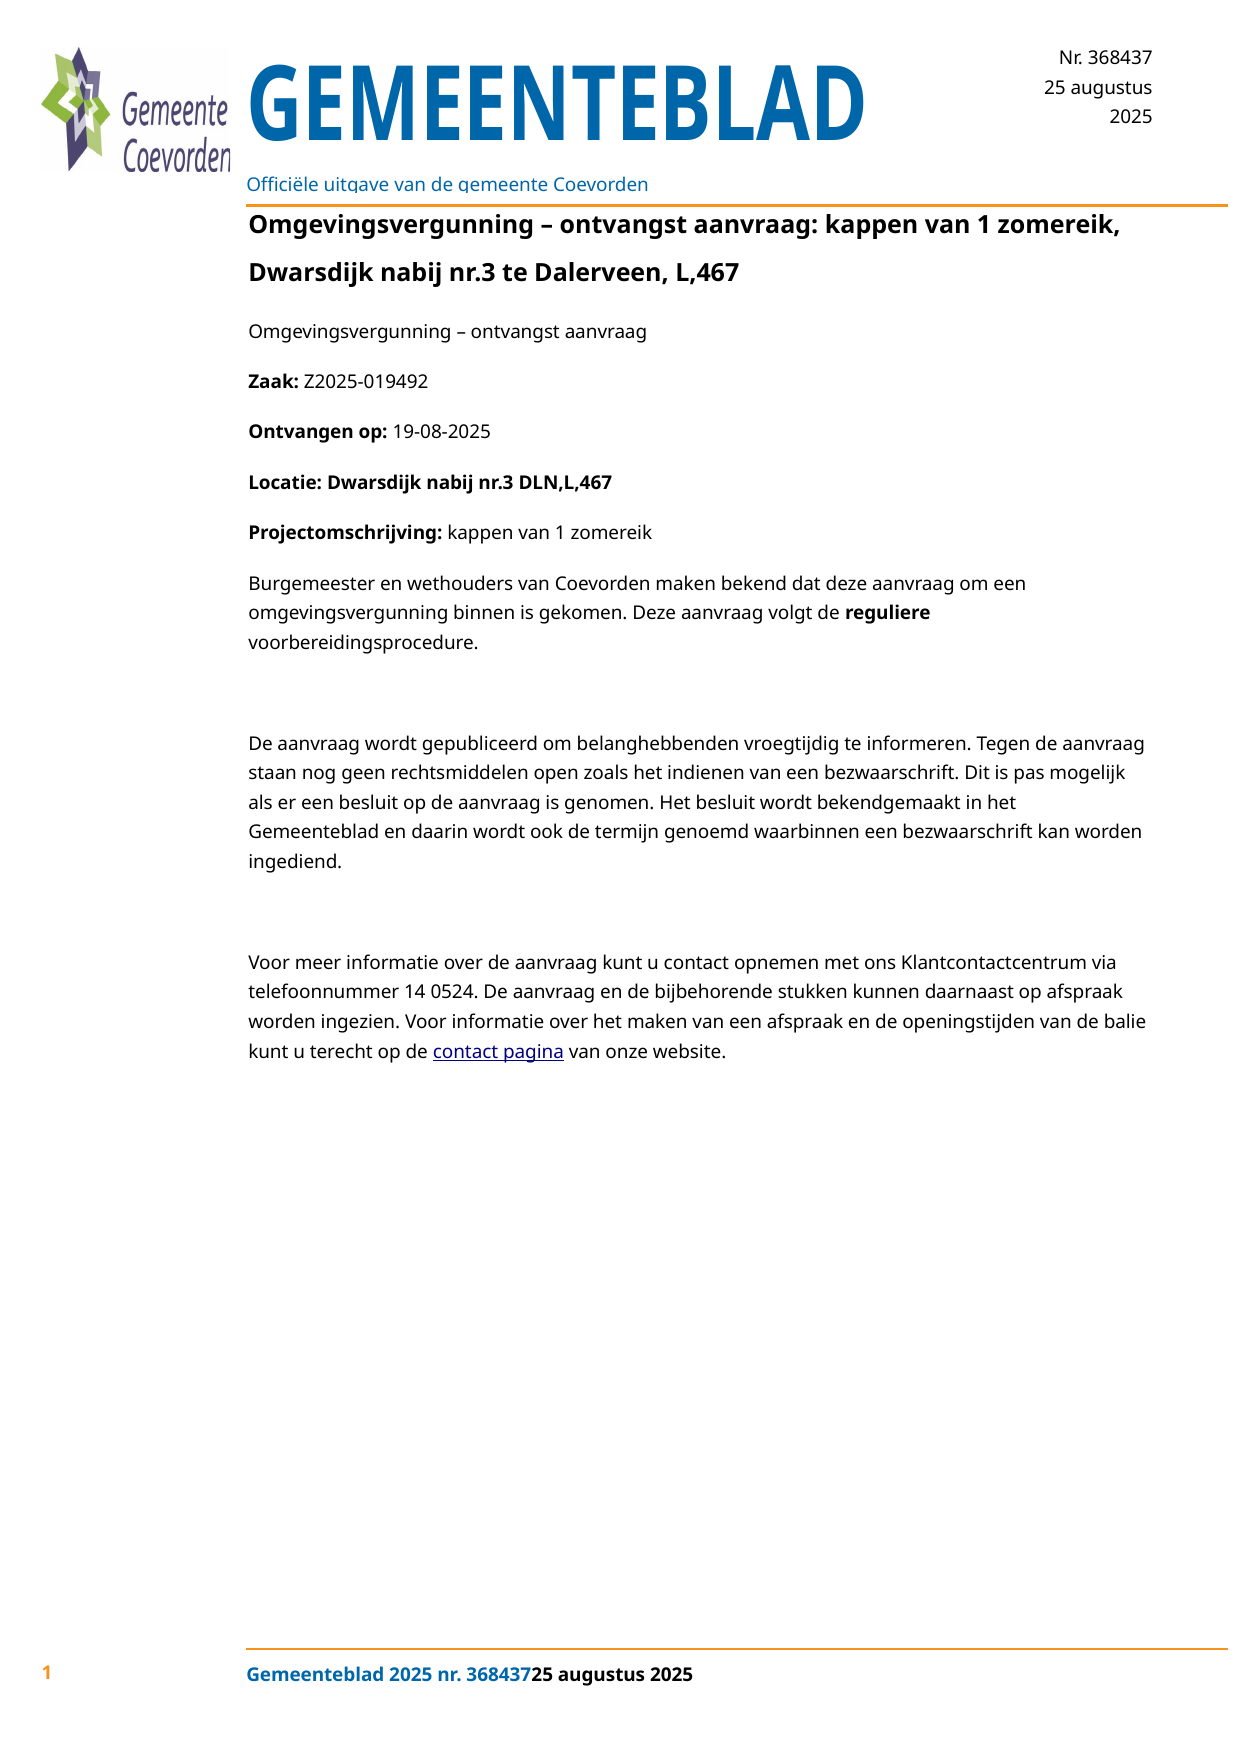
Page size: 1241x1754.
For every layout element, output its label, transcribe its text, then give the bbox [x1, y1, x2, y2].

text Projectomschrijving: kappen van 1 zomereik [248, 519, 1152, 545]
text Zaak: Z2025-019492 [248, 368, 1152, 394]
picture [41, 47, 231, 172]
text Omgevingsvergunning – ontvangst aanvraag: kappen van 1 zomereik, Dwarsdijk nabij nr.3 te Dalerveen, L,467 [248, 207, 1152, 288]
text Ontvangen op: 19-08-2025 [248, 419, 1152, 444]
text De aanvraag wordt gepubliceerd om belanghebbenden vroegtijdig te informeren. Tegen de aanvraag staan nog geen rechtsmiddelen open zoals het indienen van een bezwaarschrift. Dit is pas mogelijk als er een besluit op de aanvraag is genomen. Het besluit wordt bekendgemaakt in het Gemeenteblad en daarin wordt ook de termijn genoemd waarbinnen een bezwaarschrift kan worden ingediend. [248, 730, 1152, 874]
text Omgevingsvergunning – ontvangst aanvraag [248, 318, 1152, 344]
text Voor meer informatie over de aanvraag kunt u contact opnemen met ons Klantcontactcentrum via telefoonnummer 14 0524. De aanvraag en de bijbehorende stukken kunnen daarnaast op afspraak worden ingezien. Voor informatie over het maken van een afspraak en de openingstijden van de balie kunt u terecht op de contact pagina van onze website. [248, 949, 1152, 1064]
text Locatie: Dwarsdijk nabij nr.3 DLN,L,467 [248, 469, 1152, 495]
text Burgemeester en wethouders van Coevorden maken bekend dat deze aanvraag om een omgevingsvergunning binnen is gekomen. Deze aanvraag volgt de reguliere voorbereidingsprocedure. [248, 570, 1152, 655]
